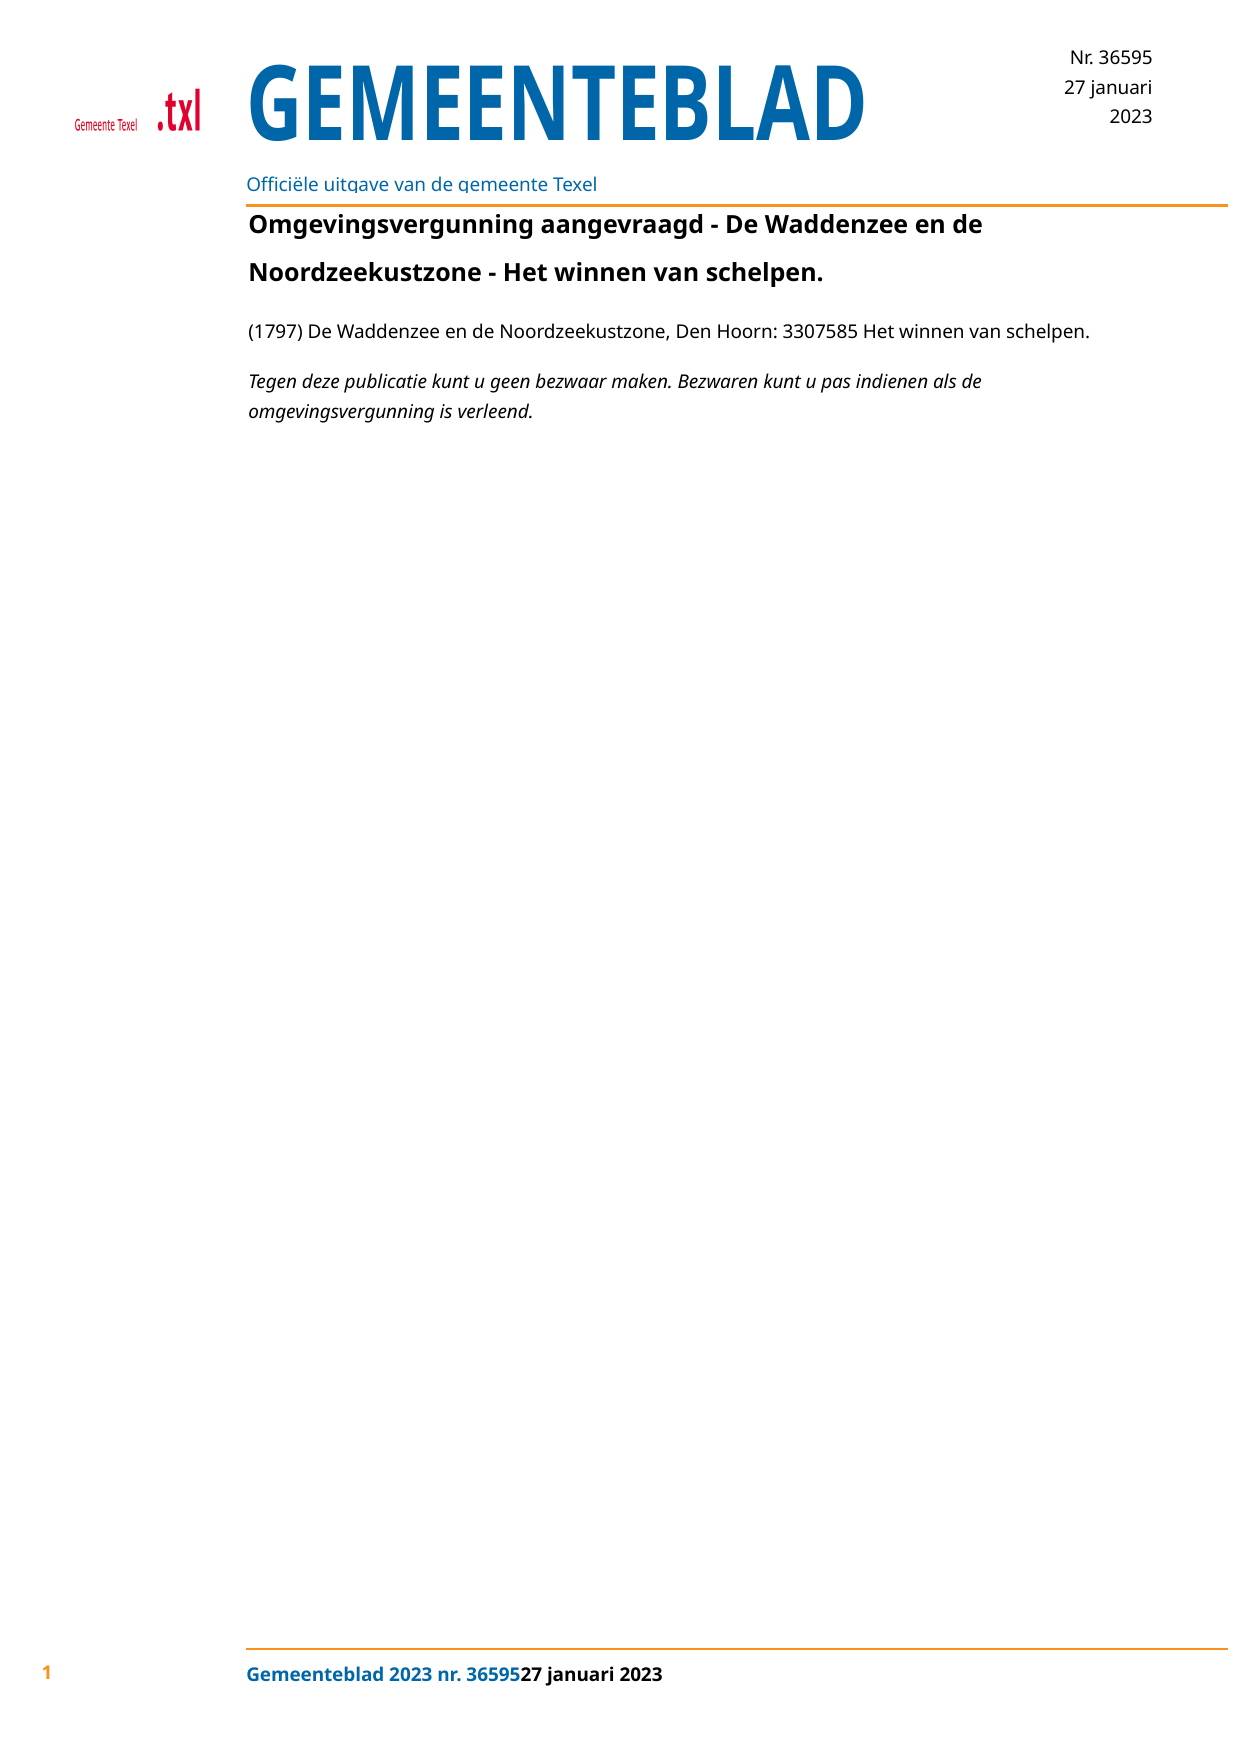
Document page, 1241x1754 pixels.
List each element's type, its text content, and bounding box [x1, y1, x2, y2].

picture [41, 47, 231, 172]
text Omgevingsvergunning aangevraagd - De Waddenzee en de Noordzeekustzone - Het winnen van schelpen. [248, 207, 1152, 288]
text Tegen deze publicatie kunt u geen bezwaar maken. Bezwaren kunt u pas indienen als de omgevingsvergunning is verleend. [248, 368, 1152, 424]
text (1797) De Waddenzee en de Noordzeekustzone, Den Hoorn: 3307585 Het winnen van schelpen. [248, 318, 1152, 344]
